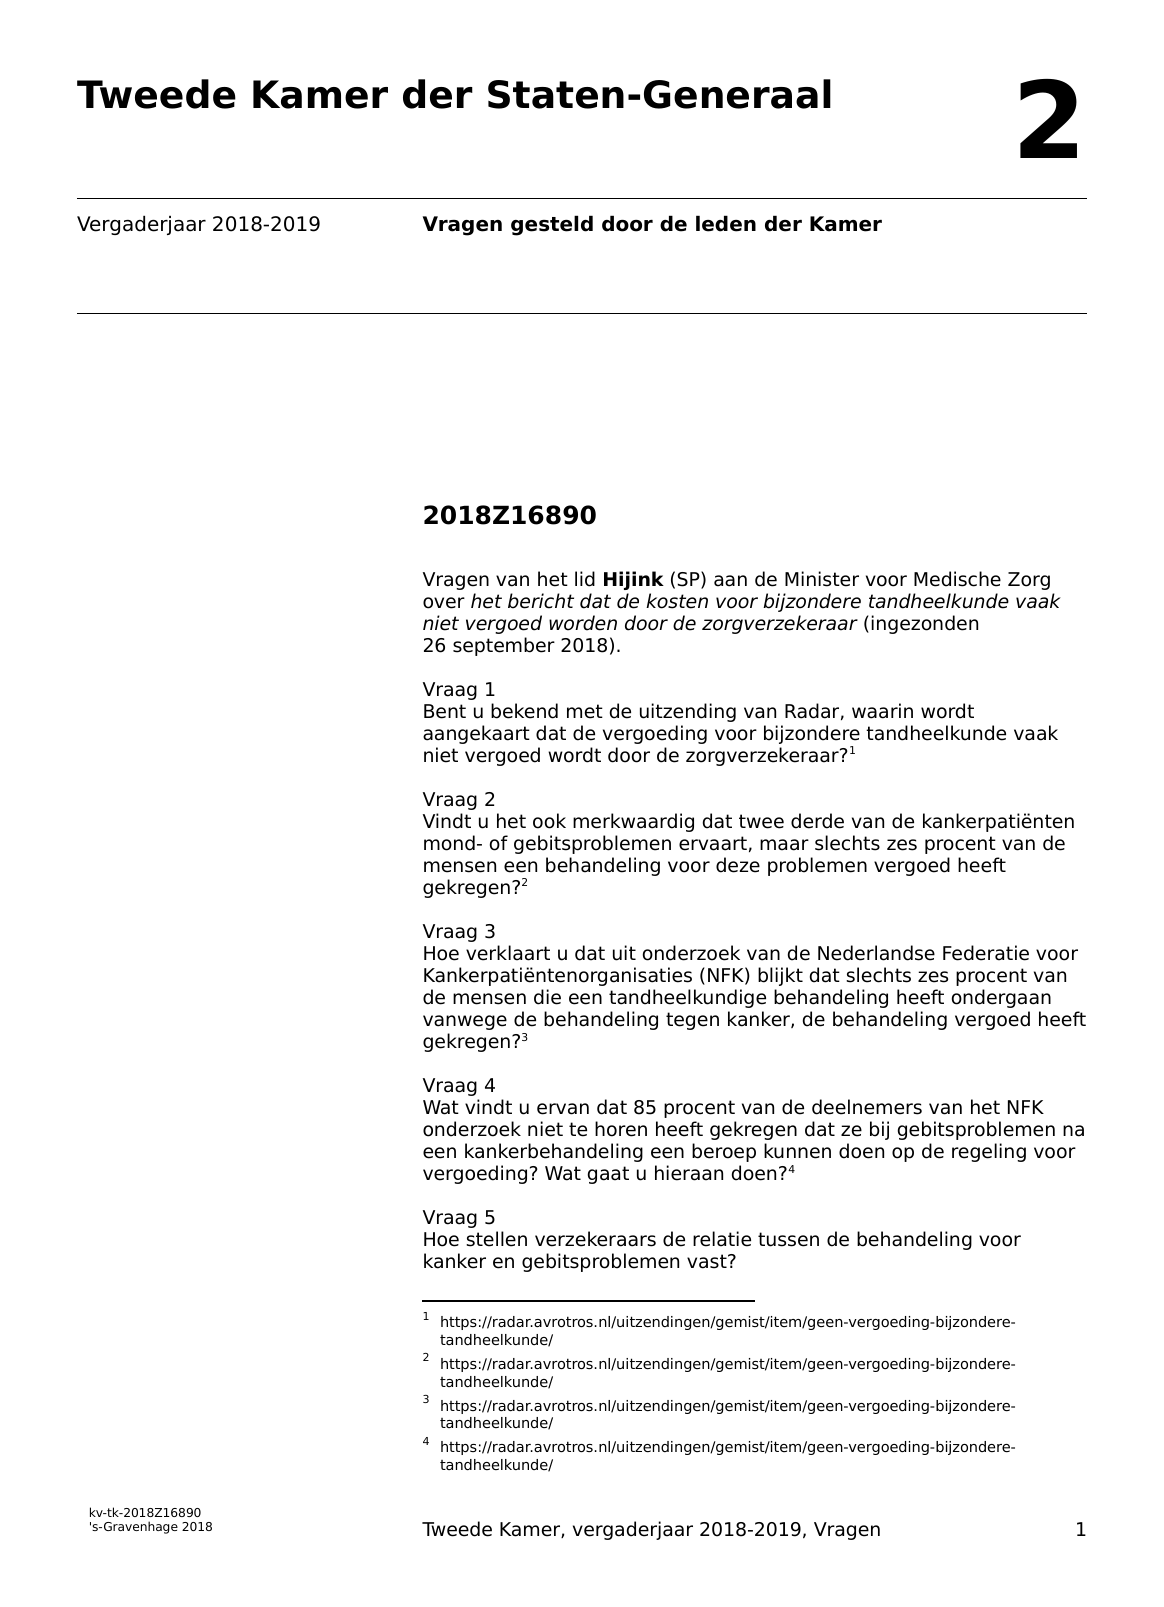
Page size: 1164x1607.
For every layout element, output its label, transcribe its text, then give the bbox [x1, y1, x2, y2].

text Vraag 4 [422, 1075, 1087, 1097]
text https://radar.avrotros.nl/uitzendingen/gemist/item/geen-vergoeding-bijzondere-tandheelkunde/ [422, 1352, 1087, 1391]
table_cell Vergaderjaar 2018-2019 [77, 199, 422, 313]
text kv-tk-2018Z16890 [88, 1506, 323, 1520]
text Vraag 3 [422, 921, 1087, 943]
text Hoe stellen verzekeraars de relatie tussen de behandeling voor kanker en gebitsproblemen vast? [422, 1229, 1087, 1273]
text Vragen van het lid Hijink (SP) aan de Minister voor Medische Zorg over het bericht dat de kosten voor bijzondere tandheelkunde vaak niet vergoed worden door de zorgverzekeraar (ingezonden 26 september 2018). [422, 569, 1087, 657]
text https://radar.avrotros.nl/uitzendingen/gemist/item/geen-vergoeding-bijzondere-tandheelkunde/ [422, 1393, 1087, 1432]
text https://radar.avrotros.nl/uitzendingen/gemist/item/geen-vergoeding-bijzondere-tandheelkunde/ [422, 1310, 1087, 1349]
text Vraag 2 [422, 789, 1087, 811]
text https://radar.avrotros.nl/uitzendingen/gemist/item/geen-vergoeding-bijzondere-tandheelkunde/ [422, 1435, 1087, 1474]
table_header Tweede Kamer der Staten-Generaal [77, 59, 886, 198]
text Vindt u het ook merkwaardig dat twee derde van de kankerpatiënten mond- of gebitsproblemen ervaart, maar slechts zes procent van de mensen een behandeling voor deze problemen vergoed heeft gekregen? [422, 811, 1087, 899]
text Vraag 1 [422, 679, 1087, 701]
table_cell Vragen gesteld door de leden der Kamer [422, 199, 1087, 313]
text Vraag 5 [422, 1207, 1087, 1229]
text Bent u bekend met de uitzending van Radar, waarin wordt aangekaart dat de vergoeding voor bijzondere tandheelkunde vaak niet vergoed wordt door de zorgverzekeraar? [422, 701, 1087, 767]
text Wat vindt u ervan dat 85 procent van de deelnemers van het NFK onderzoek niet te horen heeft gekregen dat ze bij gebitsproblemen na een kankerbehandeling een beroep kunnen doen op de regeling voor vergoeding? Wat gaat u hieraan doen? [422, 1097, 1087, 1185]
text 's-Gravenhage 2018 [88, 1520, 323, 1534]
table_header 2 [886, 59, 1087, 198]
text Hoe verklaart u dat uit onderzoek van de Nederlandse Federatie voor Kankerpatiëntenorganisaties (NFK) blijkt dat slechts zes procent van de mensen die een tandheelkundige behandeling heeft ondergaan vanwege de behandeling tegen kanker, de behandeling vergoed heeft gekregen? [422, 943, 1087, 1053]
text 2018Z16890 [422, 501, 1087, 531]
